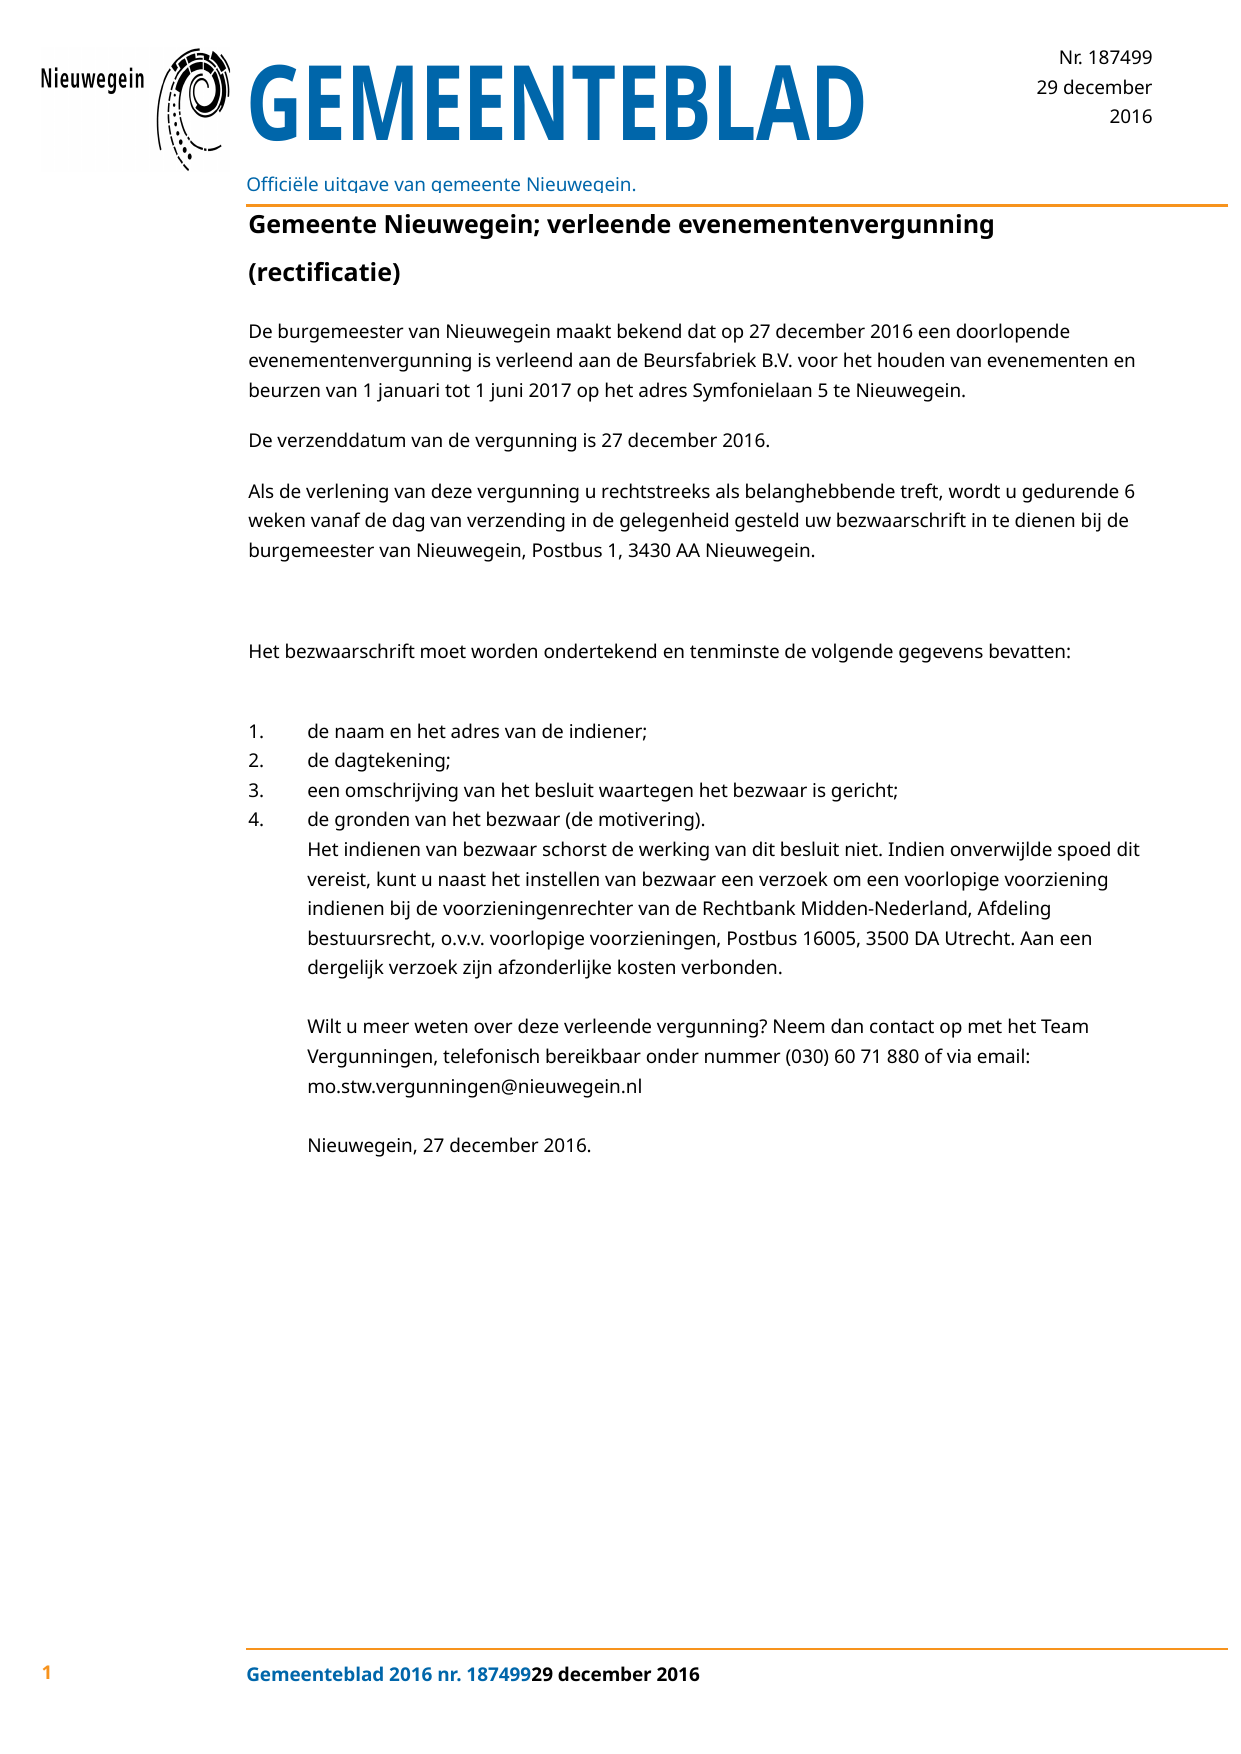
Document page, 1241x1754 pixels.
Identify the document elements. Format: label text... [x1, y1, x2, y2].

list de naam en het adres van de indiener; [248, 718, 1152, 744]
list Wilt u meer weten over deze verleende vergunning? Neem dan contact op met het Team Vergunningen, telefonisch bereikbaar onder nummer (030) 60 71 880 of via email: mo.stw.vergunningen@nieuwegein.nl [248, 1014, 1152, 1099]
picture [41, 47, 231, 172]
list de gronden van het bezwaar (de motivering). [248, 807, 1152, 832]
text De verzenddatum van de vergunning is 27 december 2016. [248, 427, 1152, 453]
list Het indienen van bezwaar schorst de werking van dit besluit niet. Indien onverwijlde spoed dit vereist, kunt u naast het instellen van bezwaar een verzoek om een voorlopige voorziening indienen bij de voorzieningenrechter van de Rechtbank Midden-Nederland, Afdeling bestuursrecht, o.v.v. voorlopige voorzieningen, Postbus 16005, 3500 DA Utrecht. Aan een dergelijk verzoek zijn afzonderlijke kosten verbonden. [248, 836, 1152, 980]
list de dagtekening; [248, 747, 1152, 773]
text De burgemeester van Nieuwegein maakt bekend dat op 27 december 2016 een doorlopende evenementenvergunning is verleend aan de Beursfabriek B.V. voor het houden van evenementen en beurzen van 1 januari tot 1 juni 2017 op het adres Symfonielaan 5 te Nieuwegein. [248, 318, 1152, 403]
list Nieuwegein, 27 december 2016. [248, 1132, 1152, 1158]
text Het bezwaarschrift moet worden ondertekend en tenminste de volgende gegevens bevatten: [248, 638, 1152, 664]
list een omschrijving van het besluit waartegen het bezwaar is gericht; [248, 777, 1152, 803]
text Gemeente Nieuwegein; verleende evenementenvergunning (rectificatie) [248, 207, 1152, 288]
text Als de verlening van deze vergunning u rechtstreeks als belanghebbende treft, wordt u gedurende 6 weken vanaf de dag van verzending in de gelegenheid gesteld uw bezwaarschrift in te dienen bij de burgemeester van Nieuwegein, Postbus 1, 3430 AA Nieuwegein. [248, 478, 1152, 563]
